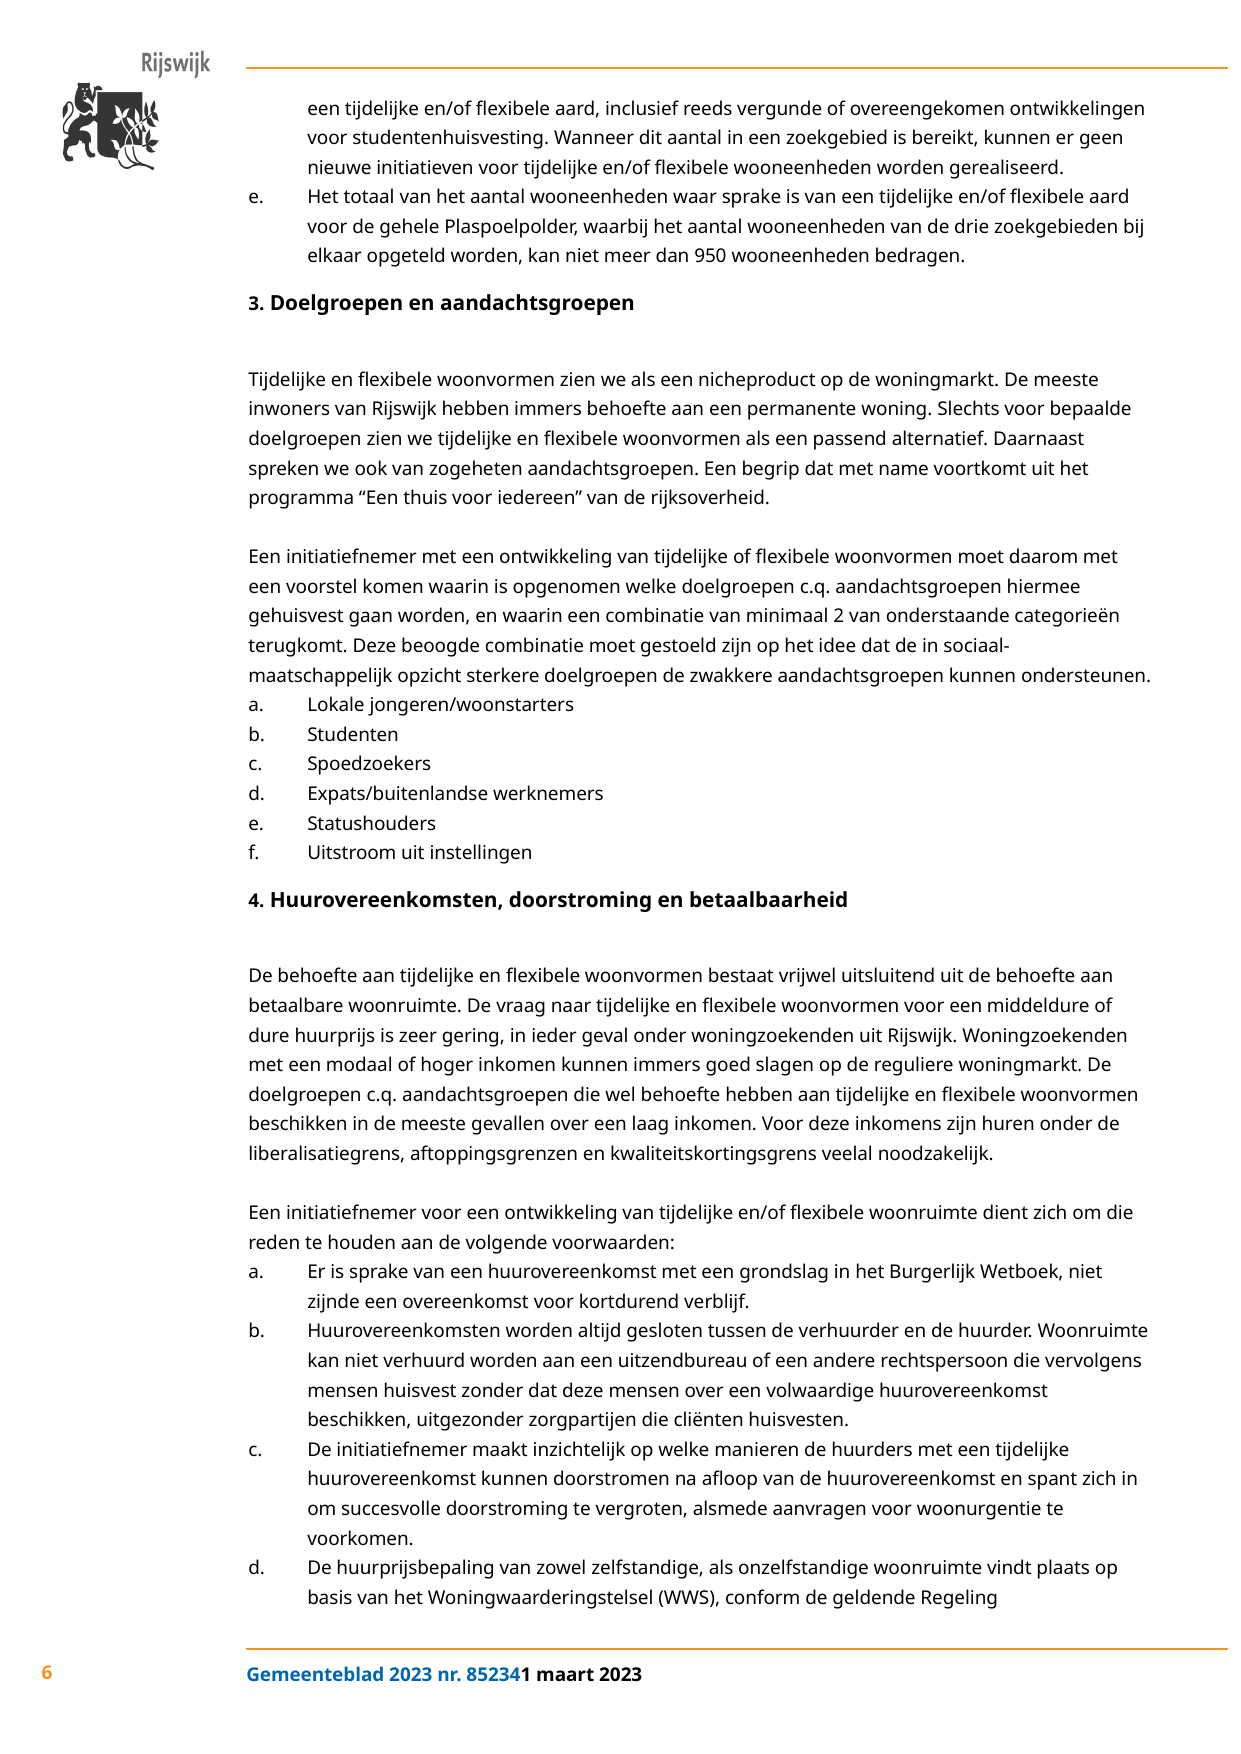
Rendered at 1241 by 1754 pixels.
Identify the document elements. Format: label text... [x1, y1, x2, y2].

list Spoedzoekers [248, 751, 1152, 776]
list Huurovereenkomsten worden altijd gesloten tussen de verhuurder en de huurder. Woonruimte kan niet verhuurd worden aan een uitzendbureau of een andere rechtspersoon die vervolgens mensen huisvest zonder dat deze mensen over een volwaardige huurovereenkomst beschikken, uitgezonder zorgpartijen die cliënten huisvesten. [248, 1318, 1152, 1432]
list Studenten [248, 721, 1152, 747]
list De huurprijsbepaling van zowel zelfstandige, als onzelfstandige woonruimte vindt plaats op basis van het Woningwaarderingstelsel (WWS), conform de geldende Regeling [248, 1554, 1152, 1610]
text 4. Huurovereenkomsten, doorstroming en betaalbaarheid [248, 885, 1152, 913]
list een tijdelijke en/of flexibele aard, inclusief reeds vergunde of overeengekomen ontwikkelingen voor studentenhuisvesting. Wanneer dit aantal in een zoekgebied is bereikt, kunnen er geen nieuwe initiatieven voor tijdelijke en/of flexibele wooneenheden worden gerealiseerd. [248, 95, 1152, 180]
text De behoefte aan tijdelijke en flexibele woonvormen bestaat vrijwel uitsluitend uit de behoefte aan betaalbare woonruimte. De vraag naar tijdelijke en flexibele woonvormen voor een middeldure of dure huurprijs is zeer gering, in ieder geval onder woningzoekenden uit Rijswijk. Woningzoekenden met een modaal of hoger inkomen kunnen immers goed slagen op de reguliere woningmarkt. De doelgroepen c.q. aandachtsgroepen die wel behoefte hebben aan tijdelijke en flexibele woonvormen beschikken in de meeste gevallen over een laag inkomen. Voor deze inkomens zijn huren onder de liberalisatiegrens, aftoppingsgrenzen en kwaliteitskortingsgrens veelal noodzakelijk. [248, 963, 1152, 1166]
text Tijdelijke en flexibele woonvormen zien we als een nicheproduct op de woningmarkt. De meeste inwoners van Rijswijk hebben immers behoefte aan een permanente woning. Slechts voor bepaalde doelgroepen zien we tijdelijke en flexibele woonvormen als een passend alternatief. Daarnaast spreken we ook van zogeheten aandachtsgroepen. Een begrip dat met name voortkomt uit het programma “Een thuis voor iedereen” van de rijksoverheid. [248, 366, 1152, 510]
list Lokale jongeren/woonstarters [248, 691, 1152, 717]
picture [41, 47, 231, 172]
list Expats/buitenlandse werknemers [248, 780, 1152, 806]
list De initiatiefnemer maakt inzichtelijk op welke manieren de huurders met een tijdelijke huurovereenkomst kunnen doorstromen na afloop van de huurovereenkomst en spant zich in om succesvolle doorstroming te vergroten, alsmede aanvragen voor woonurgentie te voorkomen. [248, 1436, 1152, 1551]
text Een initiatiefnemer met een ontwikkeling van tijdelijke of flexibele woonvormen moet daarom met een voorstel komen waarin is opgenomen welke doelgroepen c.q. aandachtsgroepen hiermee gehuisvest gaan worden, en waarin een combinatie van minimaal 2 van onderstaande categorieën terugkomt. Deze beoogde combinatie moet gestoeld zijn op het idee dat de in sociaal-maatschappelijk opzicht sterkere doelgroepen de zwakkere aandachtsgroepen kunnen ondersteunen. [248, 543, 1152, 688]
list Statushouders [248, 810, 1152, 836]
list Uitstroom uit instellingen [248, 839, 1152, 865]
list Er is sprake van een huurovereenkomst met een grondslag in het Burgerlijk Wetboek, niet zijnde een overeenkomst voor kortdurend verblijf. [248, 1258, 1152, 1314]
list Het totaal van het aantal wooneenheden waar sprake is van een tijdelijke en/of flexibele aard voor de gehele Plaspoelpolder, waarbij het aantal wooneenheden van de drie zoekgebieden bij elkaar opgeteld worden, kan niet meer dan 950 wooneenheden bedragen. [248, 183, 1152, 268]
text Een initiatiefnemer voor een ontwikkeling van tijdelijke en/of flexibele woonruimte dient zich om die reden te houden aan de volgende voorwaarden: [248, 1199, 1152, 1255]
text 3. Doelgroepen en aandachtsgroepen [248, 288, 1152, 317]
